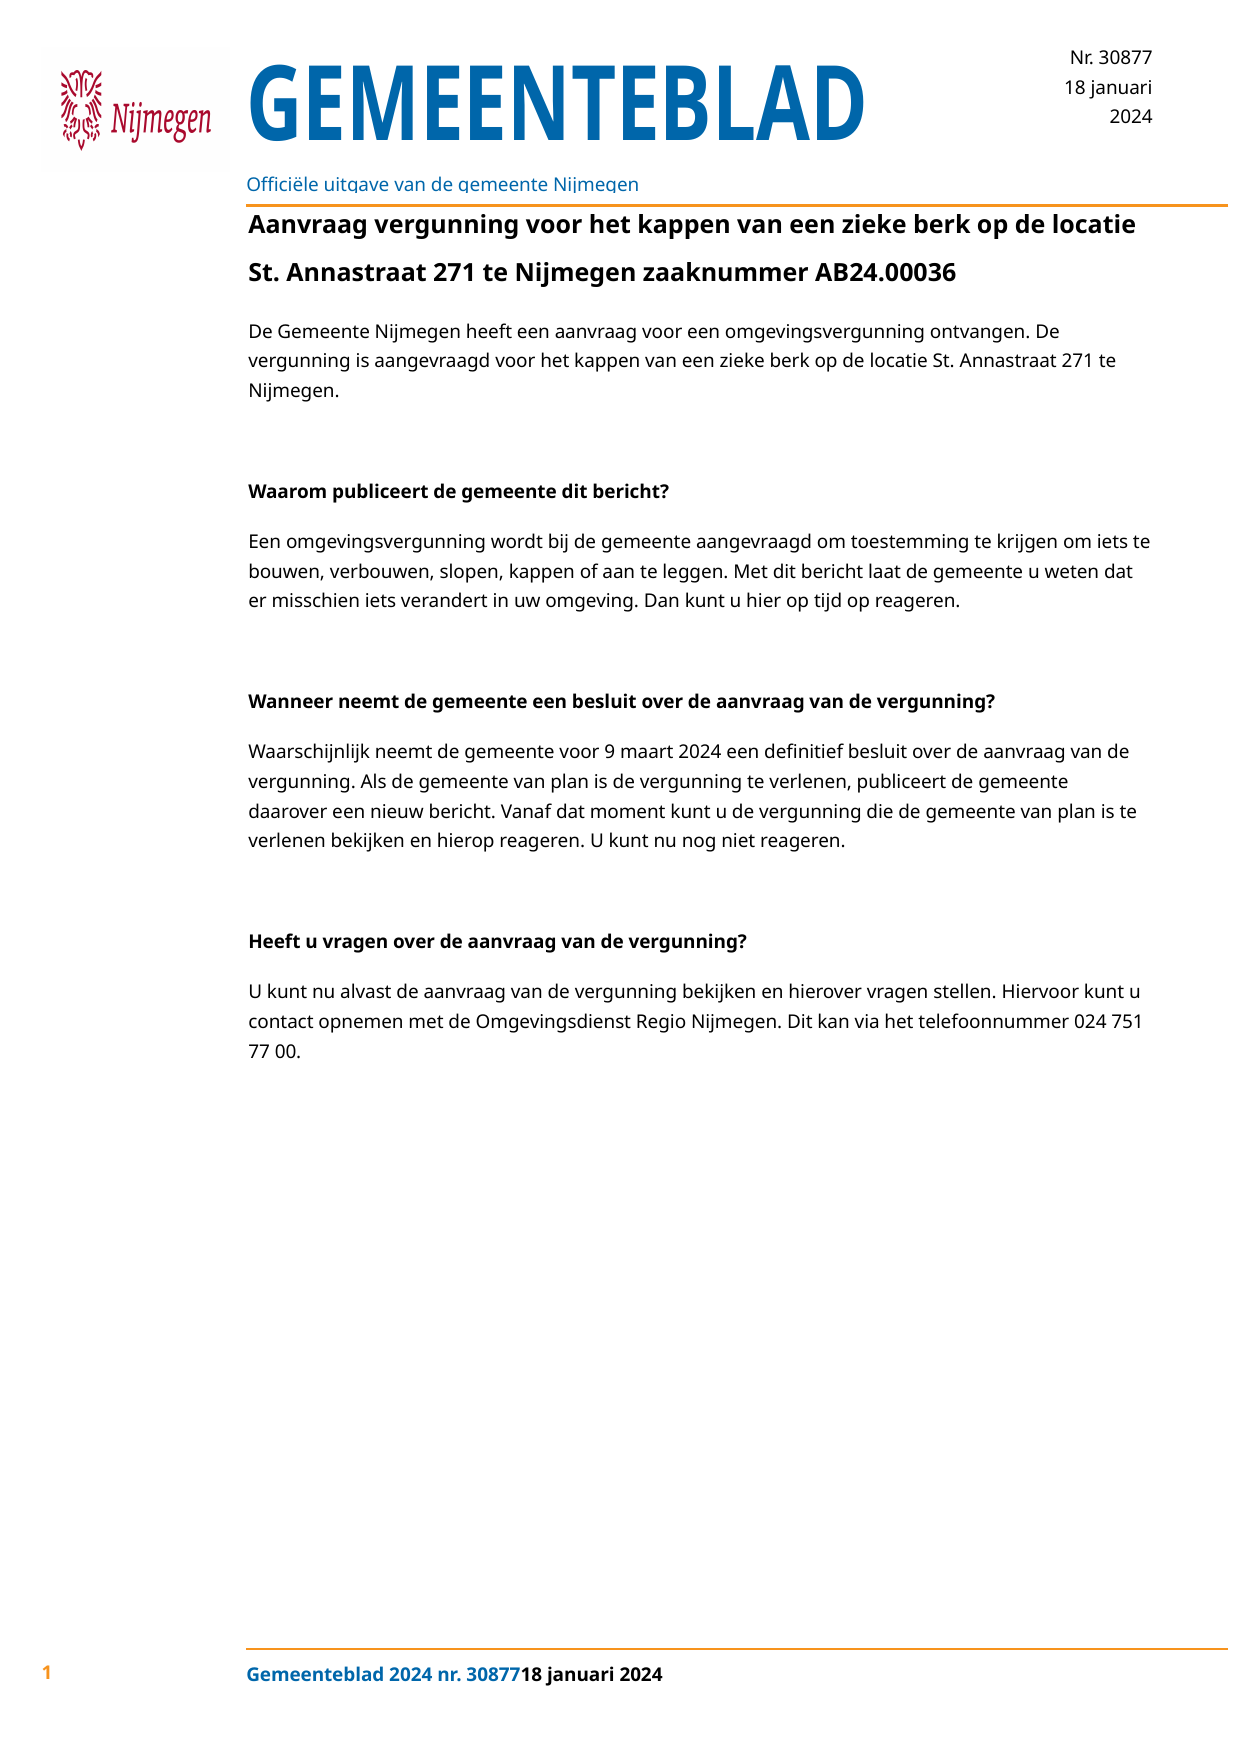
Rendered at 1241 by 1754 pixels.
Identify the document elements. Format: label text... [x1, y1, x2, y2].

picture [41, 47, 231, 172]
text Wanneer neemt de gemeente een besluit over de aanvraag van de vergunning? [248, 688, 1152, 714]
text Waarschijnlijk neemt de gemeente voor 9 maart 2024 een definitief besluit over de aanvraag van de vergunning. Als de gemeente van plan is de vergunning te verlenen, publiceert de gemeente daarover een nieuw bericht. Vanaf dat moment kunt u de vergunning die de gemeente van plan is te verlenen bekijken en hierop reageren. U kunt nu nog niet reageren. [248, 739, 1152, 853]
text Aanvraag vergunning voor het kappen van een zieke berk op de locatie St. Annastraat 271 te Nijmegen zaaknummer AB24.00036 [248, 207, 1152, 288]
text U kunt nu alvast de aanvraag van de vergunning bekijken en hierover vragen stellen. Hiervoor kunt u contact opnemen met de Omgevingsdienst Regio Nijmegen. Dit kan via het telefoonnummer 024 751 77 00. [248, 979, 1152, 1064]
text Een omgevingsvergunning wordt bij de gemeente aangevraagd om toestemming te krijgen om iets te bouwen, verbouwen, slopen, kappen of aan te leggen. Met dit bericht laat de gemeente u weten dat er misschien iets verandert in uw omgeving. Dan kunt u hier op tijd op reageren. [248, 528, 1152, 613]
text Heeft u vragen over de aanvraag van de vergunning? [248, 928, 1152, 954]
text De Gemeente Nijmegen heeft een aanvraag voor een omgevingsvergunning ontvangen. De vergunning is aangevraagd voor het kappen van een zieke berk op de locatie St. Annastraat 271 te Nijmegen. [248, 318, 1152, 403]
text Waarom publiceert de gemeente dit bericht? [248, 478, 1152, 504]
